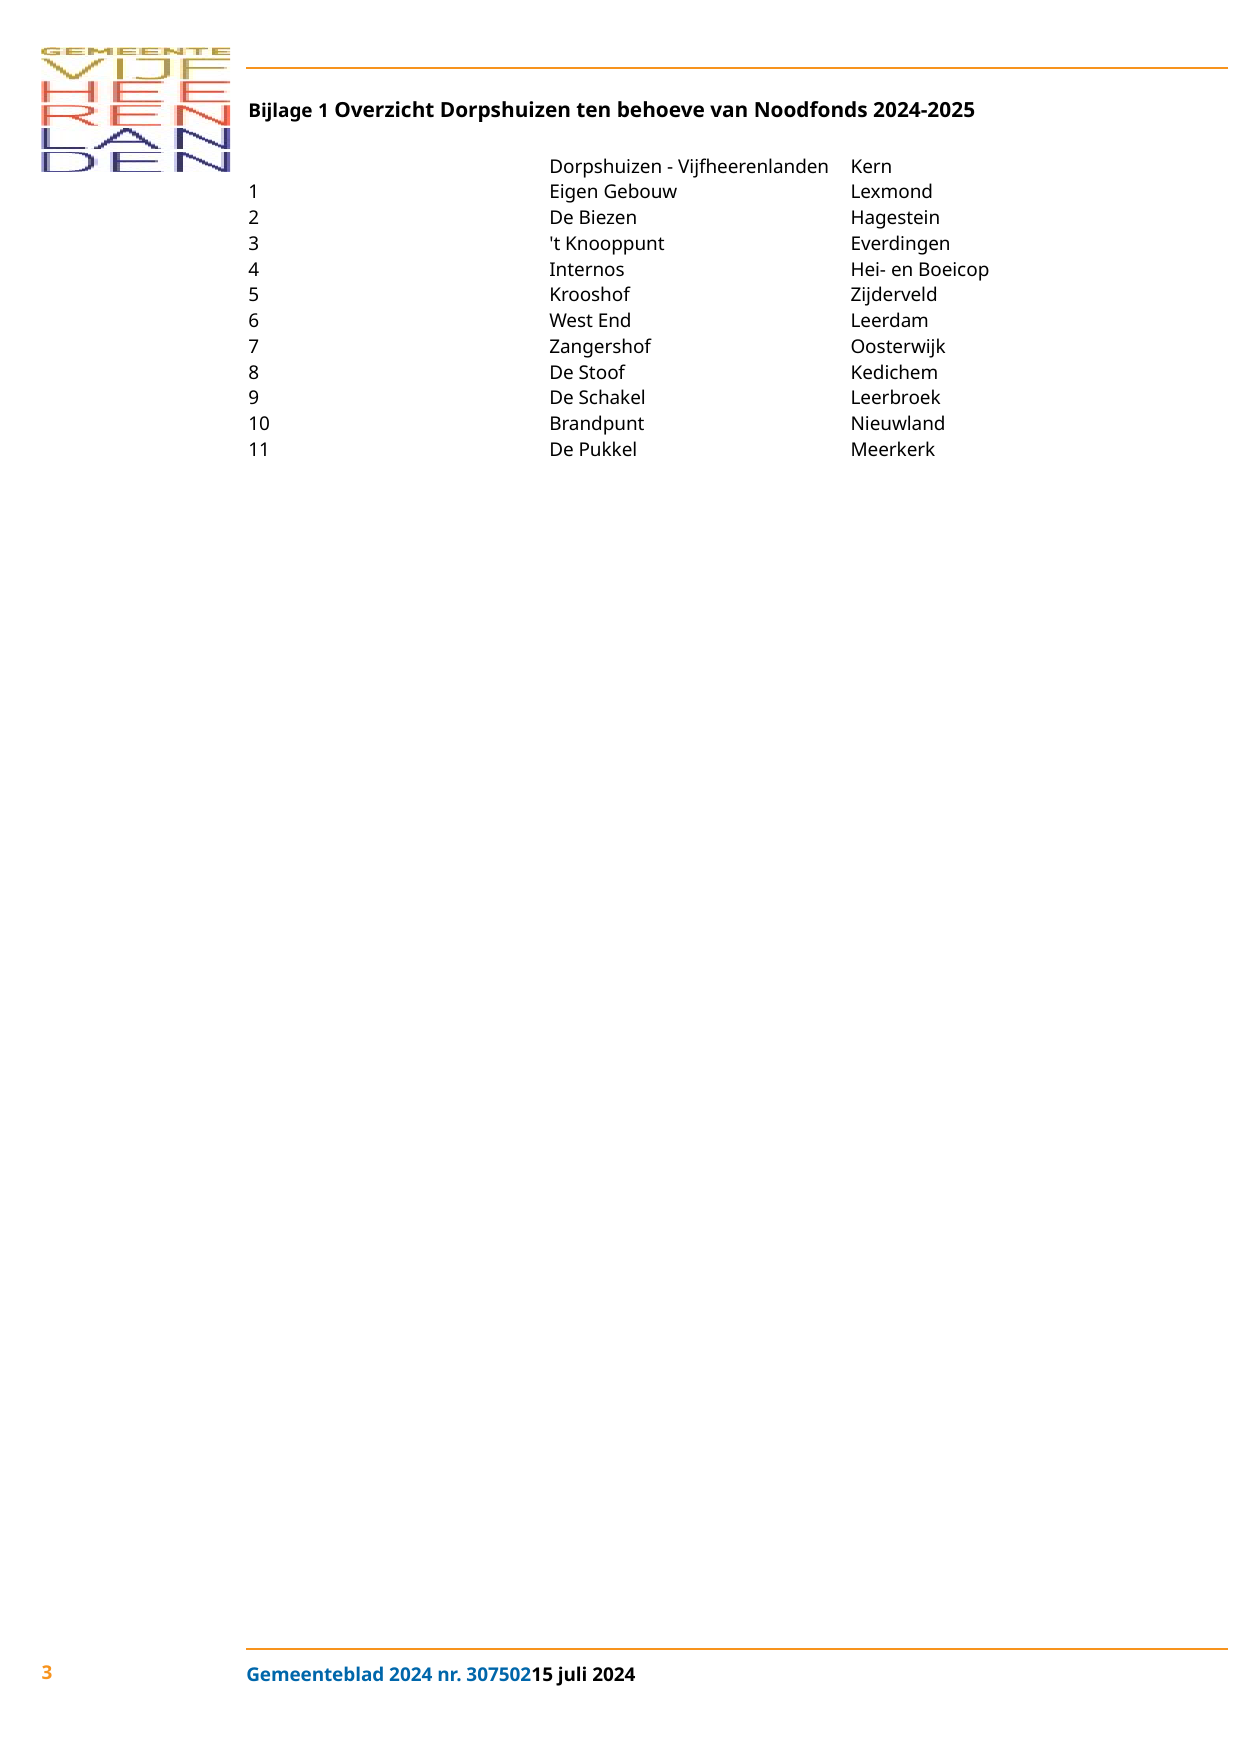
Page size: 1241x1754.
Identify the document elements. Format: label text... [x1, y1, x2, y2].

table_header [248, 153, 549, 179]
table_cell De Schakel [549, 385, 850, 410]
picture [41, 47, 231, 172]
table_cell 5 [248, 282, 549, 307]
table_cell 2 [248, 205, 549, 230]
table_cell Leerbroek [850, 385, 1152, 410]
table_cell 11 [248, 436, 549, 462]
table_header Kern [850, 153, 1152, 179]
table_cell 3 [248, 230, 549, 256]
table_cell Zangershof [549, 333, 850, 359]
text Bijlage 1 Overzicht Dorpshuizen ten behoeve van Noodfonds 2024-2025 [248, 95, 1152, 123]
table_cell 1 [248, 179, 549, 204]
table_cell 't Knooppunt [549, 230, 850, 256]
table_cell Hei- en Boeicop [850, 256, 1152, 282]
table_cell 4 [248, 256, 549, 282]
table_cell 6 [248, 308, 549, 333]
table_cell 7 [248, 333, 549, 359]
table_cell Lexmond [850, 179, 1152, 204]
table_cell West End [549, 308, 850, 333]
table_cell De Biezen [549, 205, 850, 230]
table_cell Kedichem [850, 359, 1152, 384]
table_cell Brandpunt [549, 410, 850, 436]
table_cell 10 [248, 410, 549, 436]
table_cell De Stoof [549, 359, 850, 384]
table_cell Internos [549, 256, 850, 282]
table_cell Meerkerk [850, 436, 1152, 462]
table_cell Eigen Gebouw [549, 179, 850, 204]
table_cell Leerdam [850, 308, 1152, 333]
table_cell Krooshof [549, 282, 850, 307]
table_cell 8 [248, 359, 549, 384]
table_cell 9 [248, 385, 549, 410]
table_header Dorpshuizen - Vijfheerenlanden [549, 153, 850, 179]
table_cell Hagestein [850, 205, 1152, 230]
table_cell Oosterwijk [850, 333, 1152, 359]
table_cell Everdingen [850, 230, 1152, 256]
table_cell Nieuwland [850, 410, 1152, 436]
table_cell Zijderveld [850, 282, 1152, 307]
table_cell De Pukkel [549, 436, 850, 462]
